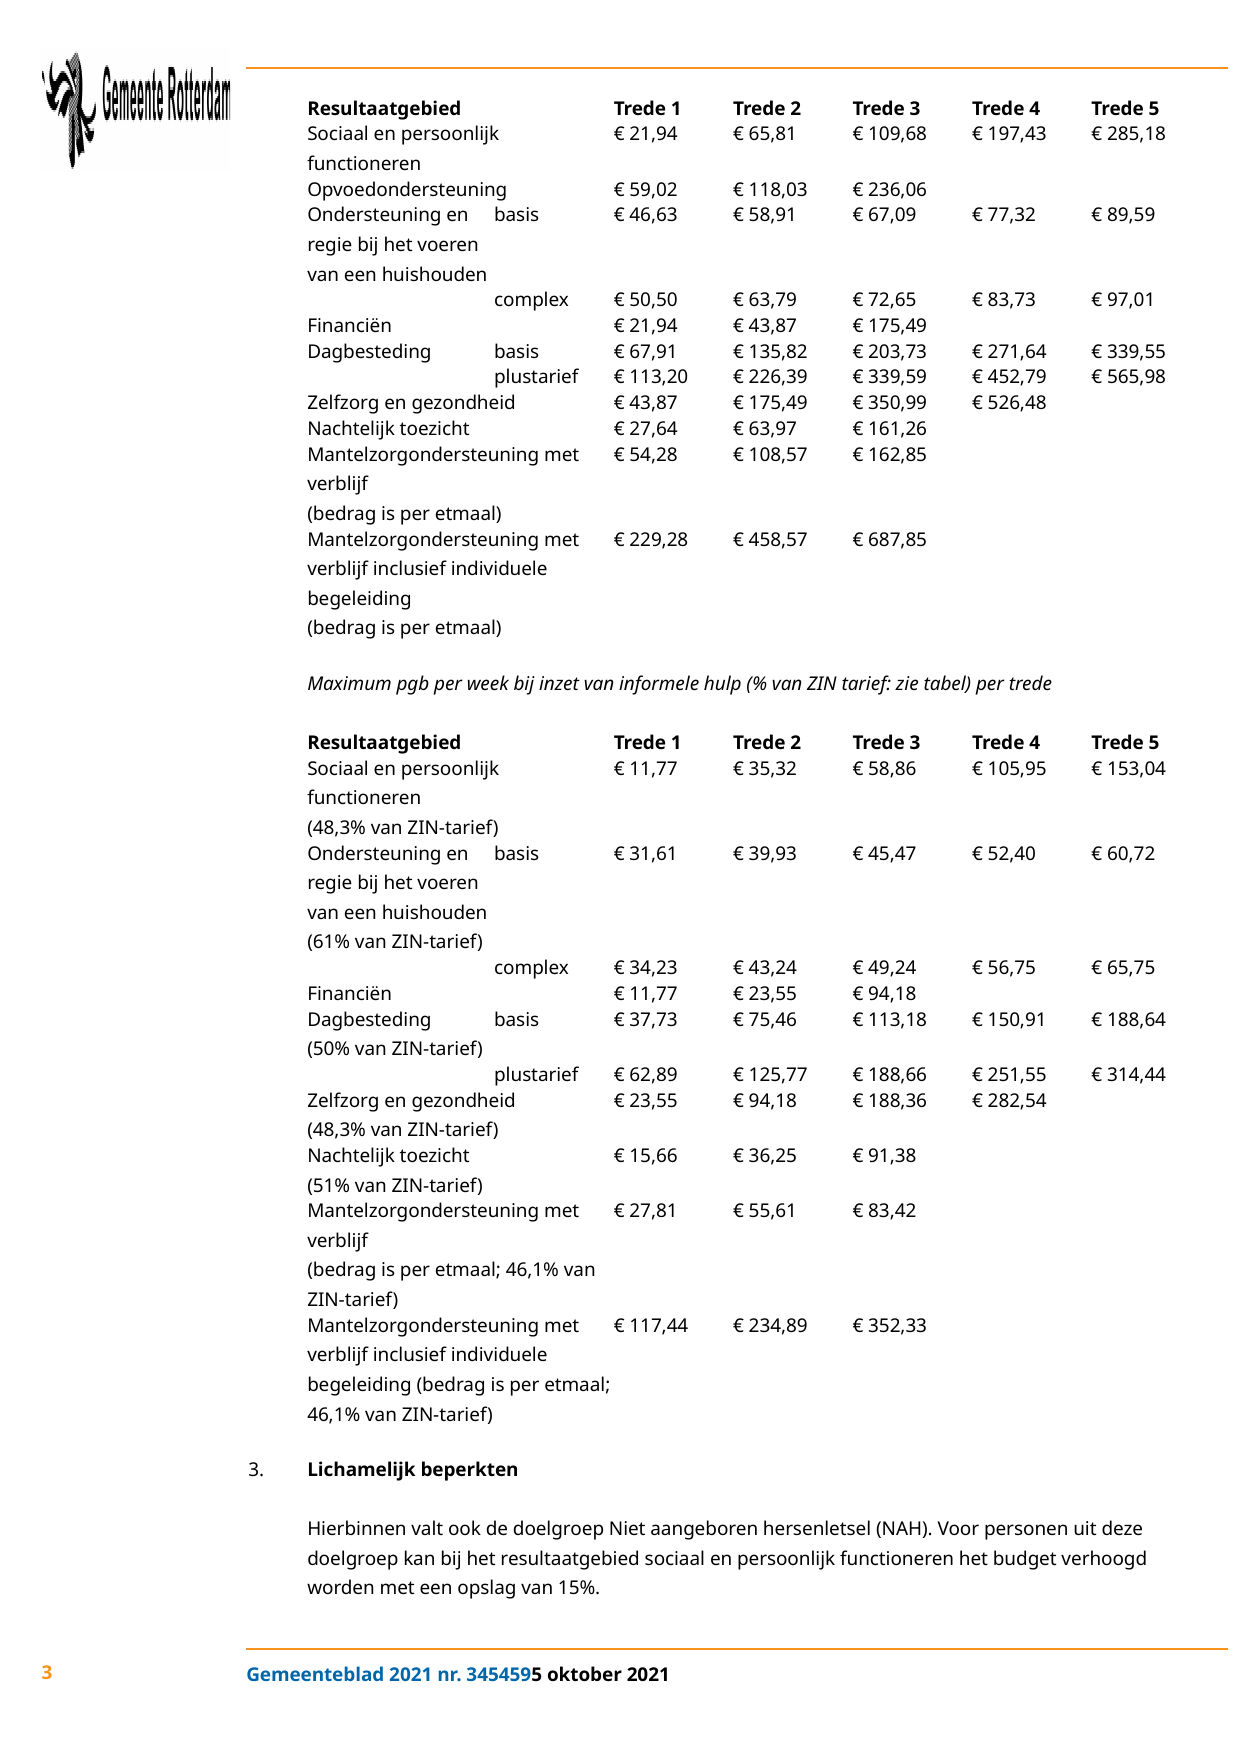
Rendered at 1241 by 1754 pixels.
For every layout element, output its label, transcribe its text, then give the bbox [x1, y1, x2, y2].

table_cell Zelfzorg en gezondheid (48,3% van ZIN-tarief) [307, 1087, 613, 1142]
table_cell € 43,87 [614, 390, 733, 415]
table_cell € 35,32 [733, 755, 852, 840]
table_cell [1091, 526, 1211, 640]
table_header Trede 2 [733, 95, 852, 121]
table_cell plustarief [494, 364, 613, 389]
table_cell € 352,33 [852, 1312, 972, 1426]
table_cell [1091, 1198, 1211, 1312]
table_cell Dagbesteding (50% van ZIN-tarief) [307, 1006, 494, 1061]
table_cell [1091, 415, 1211, 441]
table_cell € 105,95 [972, 755, 1091, 840]
table_cell € 271,64 [972, 338, 1091, 364]
table_cell € 188,36 [852, 1087, 972, 1142]
table_cell Mantelzorgondersteuning met verblijf (bedrag is per etmaal) [307, 441, 613, 526]
table_cell € 54,28 [614, 441, 733, 526]
table_cell € 251,55 [972, 1061, 1091, 1087]
table_cell complex [494, 954, 613, 980]
table_header Trede 1 [614, 729, 733, 755]
table_header Resultaatgebied [307, 729, 613, 755]
table_cell € 162,85 [852, 441, 972, 526]
table_cell € 125,77 [733, 1061, 852, 1087]
table_cell € 687,85 [852, 526, 972, 640]
table_cell € 23,55 [733, 980, 852, 1006]
table_cell [972, 1312, 1091, 1426]
table_cell [307, 1061, 494, 1087]
table_header Trede 2 [733, 729, 852, 755]
table_cell € 314,44 [1091, 1061, 1211, 1087]
table_cell [972, 176, 1091, 202]
table_cell Sociaal en persoonlijk functioneren [307, 121, 613, 176]
table_cell € 27,81 [614, 1198, 733, 1312]
table_cell € 27,64 [614, 415, 733, 441]
table_cell € 21,94 [614, 312, 733, 338]
table_cell € 36,25 [733, 1142, 852, 1197]
table_cell [1091, 1087, 1211, 1142]
table_cell [307, 364, 494, 389]
table_cell € 175,49 [852, 312, 972, 338]
table_cell € 197,43 [972, 121, 1091, 176]
table_cell € 350,99 [852, 390, 972, 415]
table_cell [972, 312, 1091, 338]
table_cell € 234,89 [733, 1312, 852, 1426]
table_cell € 46,63 [614, 202, 733, 287]
table_cell € 526,48 [972, 390, 1091, 415]
table_cell € 63,79 [733, 287, 852, 312]
table_cell [1091, 176, 1211, 202]
table_header Trede 1 [614, 95, 733, 121]
table_cell € 285,18 [1091, 121, 1211, 176]
table_cell € 65,81 [733, 121, 852, 176]
table_cell Dagbesteding [307, 338, 494, 364]
table_cell € 135,82 [733, 338, 852, 364]
table_cell € 108,57 [733, 441, 852, 526]
table_cell Ondersteuning en regie bij het voeren van een huishouden [307, 202, 494, 287]
table_cell [972, 526, 1091, 640]
table_cell € 91,38 [852, 1142, 972, 1197]
table_cell € 49,24 [852, 954, 972, 980]
table_cell € 77,32 [972, 202, 1091, 287]
table_cell € 34,23 [614, 954, 733, 980]
table_header Trede 5 [1091, 729, 1211, 755]
table_cell € 229,28 [614, 526, 733, 640]
table_cell [1091, 312, 1211, 338]
table_cell € 117,44 [614, 1312, 733, 1426]
table_cell € 15,66 [614, 1142, 733, 1197]
table_cell € 565,98 [1091, 364, 1211, 389]
table_cell € 118,03 [733, 176, 852, 202]
table_cell [1091, 441, 1211, 526]
table_cell € 31,61 [614, 840, 733, 954]
table_cell € 175,49 [733, 390, 852, 415]
table_cell € 161,26 [852, 415, 972, 441]
table_cell Financiën [307, 312, 613, 338]
table_cell € 339,55 [1091, 338, 1211, 364]
table_header Trede 5 [1091, 95, 1211, 121]
table_cell € 153,04 [1091, 755, 1211, 840]
table_cell Zelfzorg en gezondheid [307, 390, 613, 415]
table_cell € 11,77 [614, 755, 733, 840]
table_cell € 58,86 [852, 755, 972, 840]
table_cell € 37,73 [614, 1006, 733, 1061]
table_cell [972, 1142, 1091, 1197]
table_header Trede 3 [852, 729, 972, 755]
table_cell € 94,18 [733, 1087, 852, 1142]
table_cell Opvoedondersteuning [307, 176, 613, 202]
table_cell € 50,50 [614, 287, 733, 312]
table_cell [972, 980, 1091, 1006]
table_header Trede 4 [972, 729, 1091, 755]
table_cell Financiën [307, 980, 613, 1006]
table_cell [1091, 1142, 1211, 1197]
table_cell € 23,55 [614, 1087, 733, 1142]
table_cell € 11,77 [614, 980, 733, 1006]
table_cell complex [494, 287, 613, 312]
table_cell [307, 287, 494, 312]
table_cell Sociaal en persoonlijk functioneren (48,3% van ZIN-tarief) [307, 755, 613, 840]
table_cell € 458,57 [733, 526, 852, 640]
table_cell € 150,91 [972, 1006, 1091, 1061]
table_cell € 203,73 [852, 338, 972, 364]
table_cell € 83,42 [852, 1198, 972, 1312]
table_cell € 109,68 [852, 121, 972, 176]
table_cell € 94,18 [852, 980, 972, 1006]
table_header Resultaatgebied [307, 95, 613, 121]
table_cell Nachtelijk toezicht (51% van ZIN-tarief) [307, 1142, 613, 1197]
table_cell € 113,18 [852, 1006, 972, 1061]
list Hierbinnen valt ook de doelgroep Niet aangeboren hersenletsel (NAH). Voor personen uit deze doelgroep kan bij het resultaatgebied sociaal en persoonlijk functioneren het budget verhoogd worden met een opslag van 15%. [248, 1515, 1152, 1600]
list Maximum pgb per week bij inzet van informele hulp (% van ZIN tarief: zie tabel) per trede [248, 670, 1152, 696]
table_cell Mantelzorgondersteuning met verblijf inclusief individuele begeleiding (bedrag is per etmaal; 46,1% van ZIN-tarief) [307, 1312, 613, 1426]
table_cell € 282,54 [972, 1087, 1091, 1142]
table_cell € 65,75 [1091, 954, 1211, 980]
table_cell € 52,40 [972, 840, 1091, 954]
table_cell € 236,06 [852, 176, 972, 202]
table_cell [972, 415, 1091, 441]
table_cell € 21,94 [614, 121, 733, 176]
table_cell basis [494, 1006, 613, 1061]
table_cell Mantelzorgondersteuning met verblijf inclusief individuele begeleiding (bedrag is per etmaal) [307, 526, 613, 640]
table_cell € 72,65 [852, 287, 972, 312]
table_cell basis [494, 338, 613, 364]
picture [41, 47, 231, 172]
table_cell € 89,59 [1091, 202, 1211, 287]
table_header Trede 3 [852, 95, 972, 121]
table_cell [307, 954, 494, 980]
table_cell [1091, 980, 1211, 1006]
table_cell € 60,72 [1091, 840, 1211, 954]
table_cell € 97,01 [1091, 287, 1211, 312]
table_cell € 452,79 [972, 364, 1091, 389]
table_cell € 188,64 [1091, 1006, 1211, 1061]
table_cell [1091, 1312, 1211, 1426]
table_cell € 62,89 [614, 1061, 733, 1087]
table_cell € 226,39 [733, 364, 852, 389]
table_cell [972, 441, 1091, 526]
list Lichamelijk beperkten [248, 1456, 1152, 1482]
table_cell € 43,24 [733, 954, 852, 980]
table_cell € 59,02 [614, 176, 733, 202]
table_cell basis [494, 840, 613, 954]
table_cell Nachtelijk toezicht [307, 415, 613, 441]
table_cell € 113,20 [614, 364, 733, 389]
table_header Trede 4 [972, 95, 1091, 121]
table_cell Mantelzorgondersteuning met verblijf (bedrag is per etmaal; 46,1% van ZIN-tarief) [307, 1198, 613, 1312]
table_cell € 83,73 [972, 287, 1091, 312]
table_cell € 188,66 [852, 1061, 972, 1087]
table_cell € 45,47 [852, 840, 972, 954]
table_cell € 67,09 [852, 202, 972, 287]
table_cell € 43,87 [733, 312, 852, 338]
table_cell basis [494, 202, 613, 287]
table_cell [972, 1198, 1091, 1312]
table_cell plustarief [494, 1061, 613, 1087]
table_cell [1091, 390, 1211, 415]
table_cell € 39,93 [733, 840, 852, 954]
table_cell € 67,91 [614, 338, 733, 364]
table_cell € 55,61 [733, 1198, 852, 1312]
table_cell € 58,91 [733, 202, 852, 287]
table_cell Ondersteuning en regie bij het voeren van een huishouden (61% van ZIN-tarief) [307, 840, 494, 954]
table_cell € 56,75 [972, 954, 1091, 980]
table_cell € 339,59 [852, 364, 972, 389]
table_cell € 75,46 [733, 1006, 852, 1061]
table_cell € 63,97 [733, 415, 852, 441]
